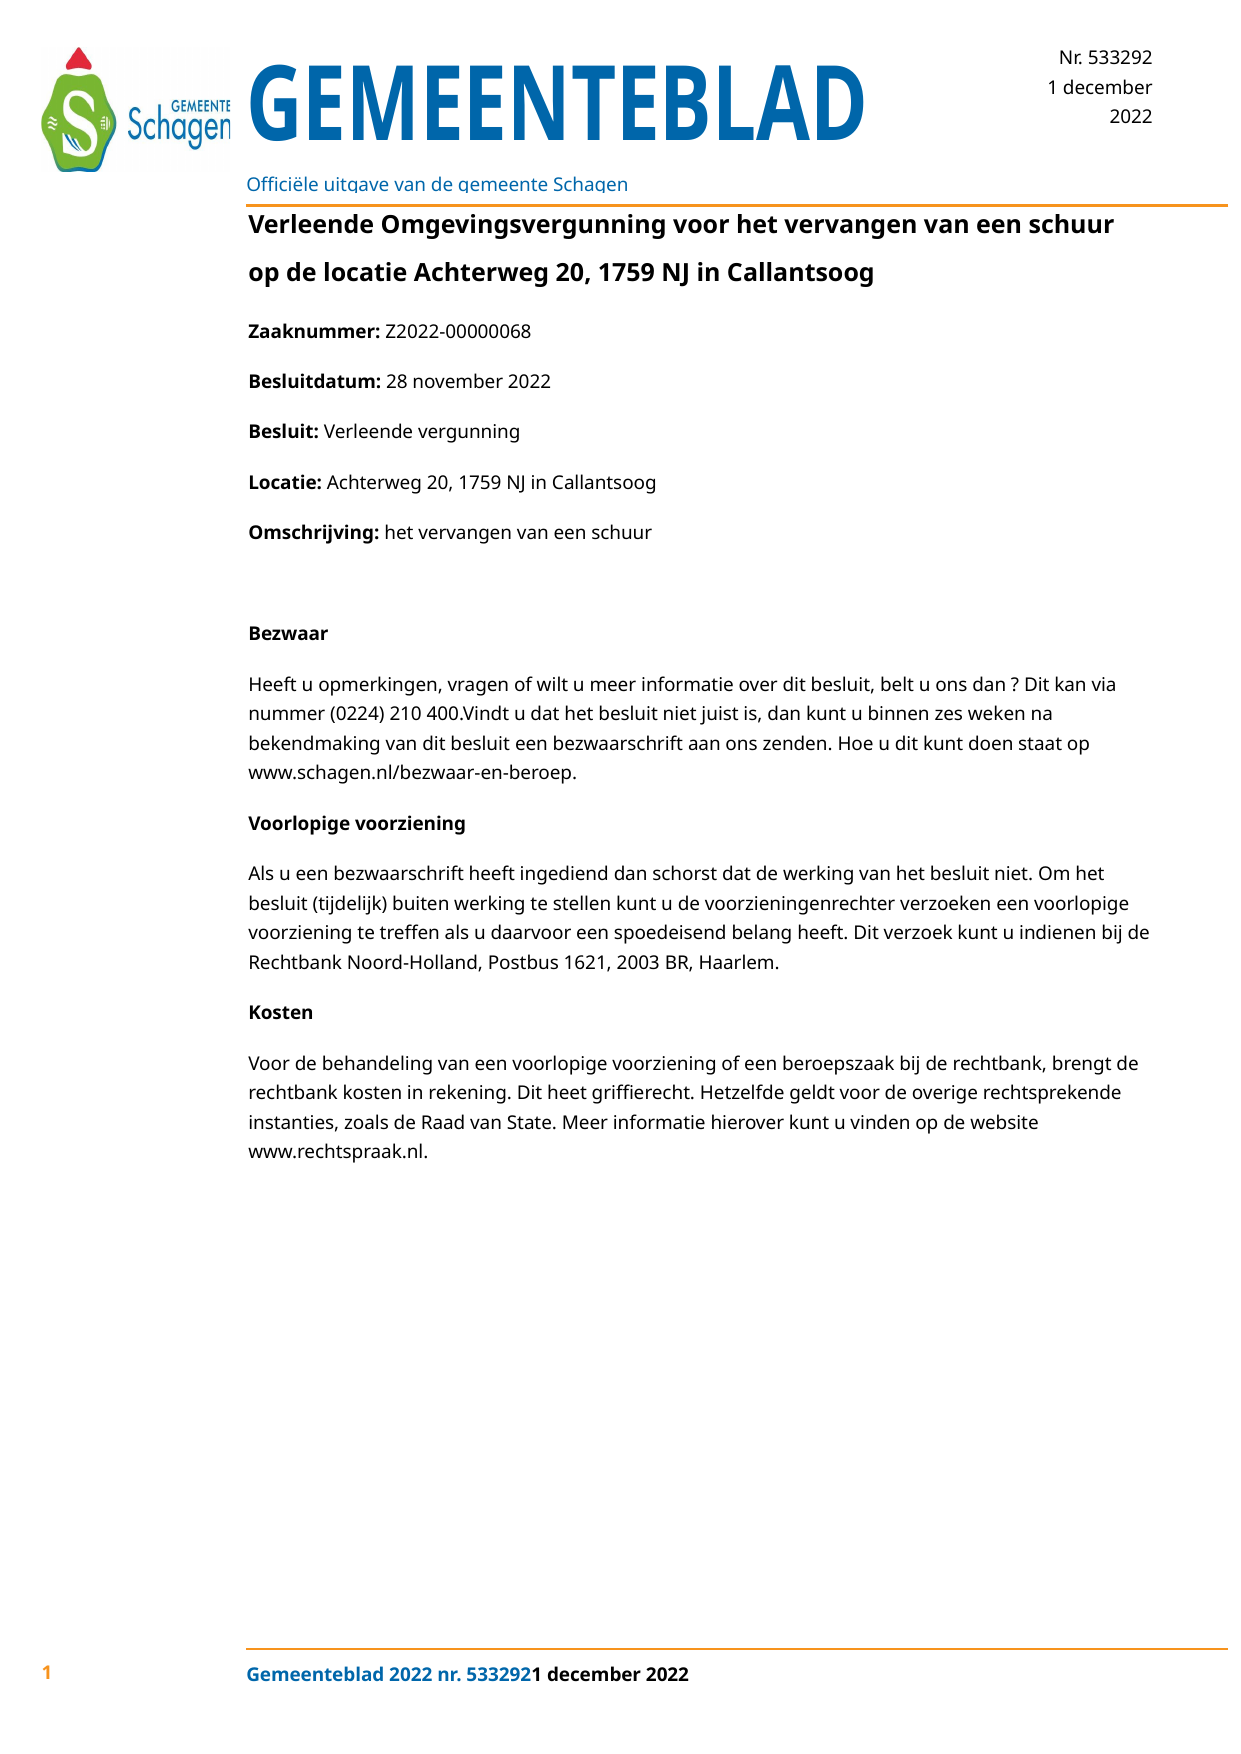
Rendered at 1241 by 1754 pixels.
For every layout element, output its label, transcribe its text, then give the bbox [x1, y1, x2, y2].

text Locatie: Achterweg 20, 1759 NJ in Callantsoog [248, 469, 1152, 495]
text Omschrijving: het vervangen van een schuur [248, 519, 1152, 545]
text Voorlopige voorziening [248, 810, 1152, 836]
text Bezwaar [248, 620, 1152, 646]
text Voor de behandeling van een voorlopige voorziening of een beroepszaak bij de rechtbank, brengt de rechtbank kosten in rekening. Dit heet griffierecht. Hetzelfde geldt voor de overige rechtsprekende instanties, zoals de Raad van State. Meer informatie hierover kunt u vinden op de website www.rechtspraak.nl. [248, 1050, 1152, 1164]
text Besluit: Verleende vergunning [248, 419, 1152, 444]
text Als u een bezwaarschrift heeft ingediend dan schorst dat de werking van het besluit niet. Om het besluit (tijdelijk) buiten werking te stellen kunt u de voorzieningenrechter verzoeken een voorlopige voorziening te treffen als u daarvoor een spoedeisend belang heeft. Dit verzoek kunt u indienen bij de Rechtbank Noord-Holland, Postbus 1621, 2003 BR, Haarlem. [248, 860, 1152, 975]
text Besluitdatum: 28 november 2022 [248, 368, 1152, 394]
text Heeft u opmerkingen, vragen of wilt u meer informatie over dit besluit, belt u ons dan ? Dit kan via nummer (0224) 210 400.Vindt u dat het besluit niet juist is, dan kunt u binnen zes weken na bekendmaking van dit besluit een bezwaarschrift aan ons zenden. Hoe u dit kunt doen staat op www.schagen.nl/bezwaar-en-beroep. [248, 671, 1152, 785]
text Verleende Omgevingsvergunning voor het vervangen van een schuur op de locatie Achterweg 20, 1759 NJ in Callantsoog [248, 207, 1152, 288]
picture [41, 47, 231, 172]
text Zaaknummer: Z2022-00000068 [248, 318, 1152, 344]
text Kosten [248, 999, 1152, 1025]
